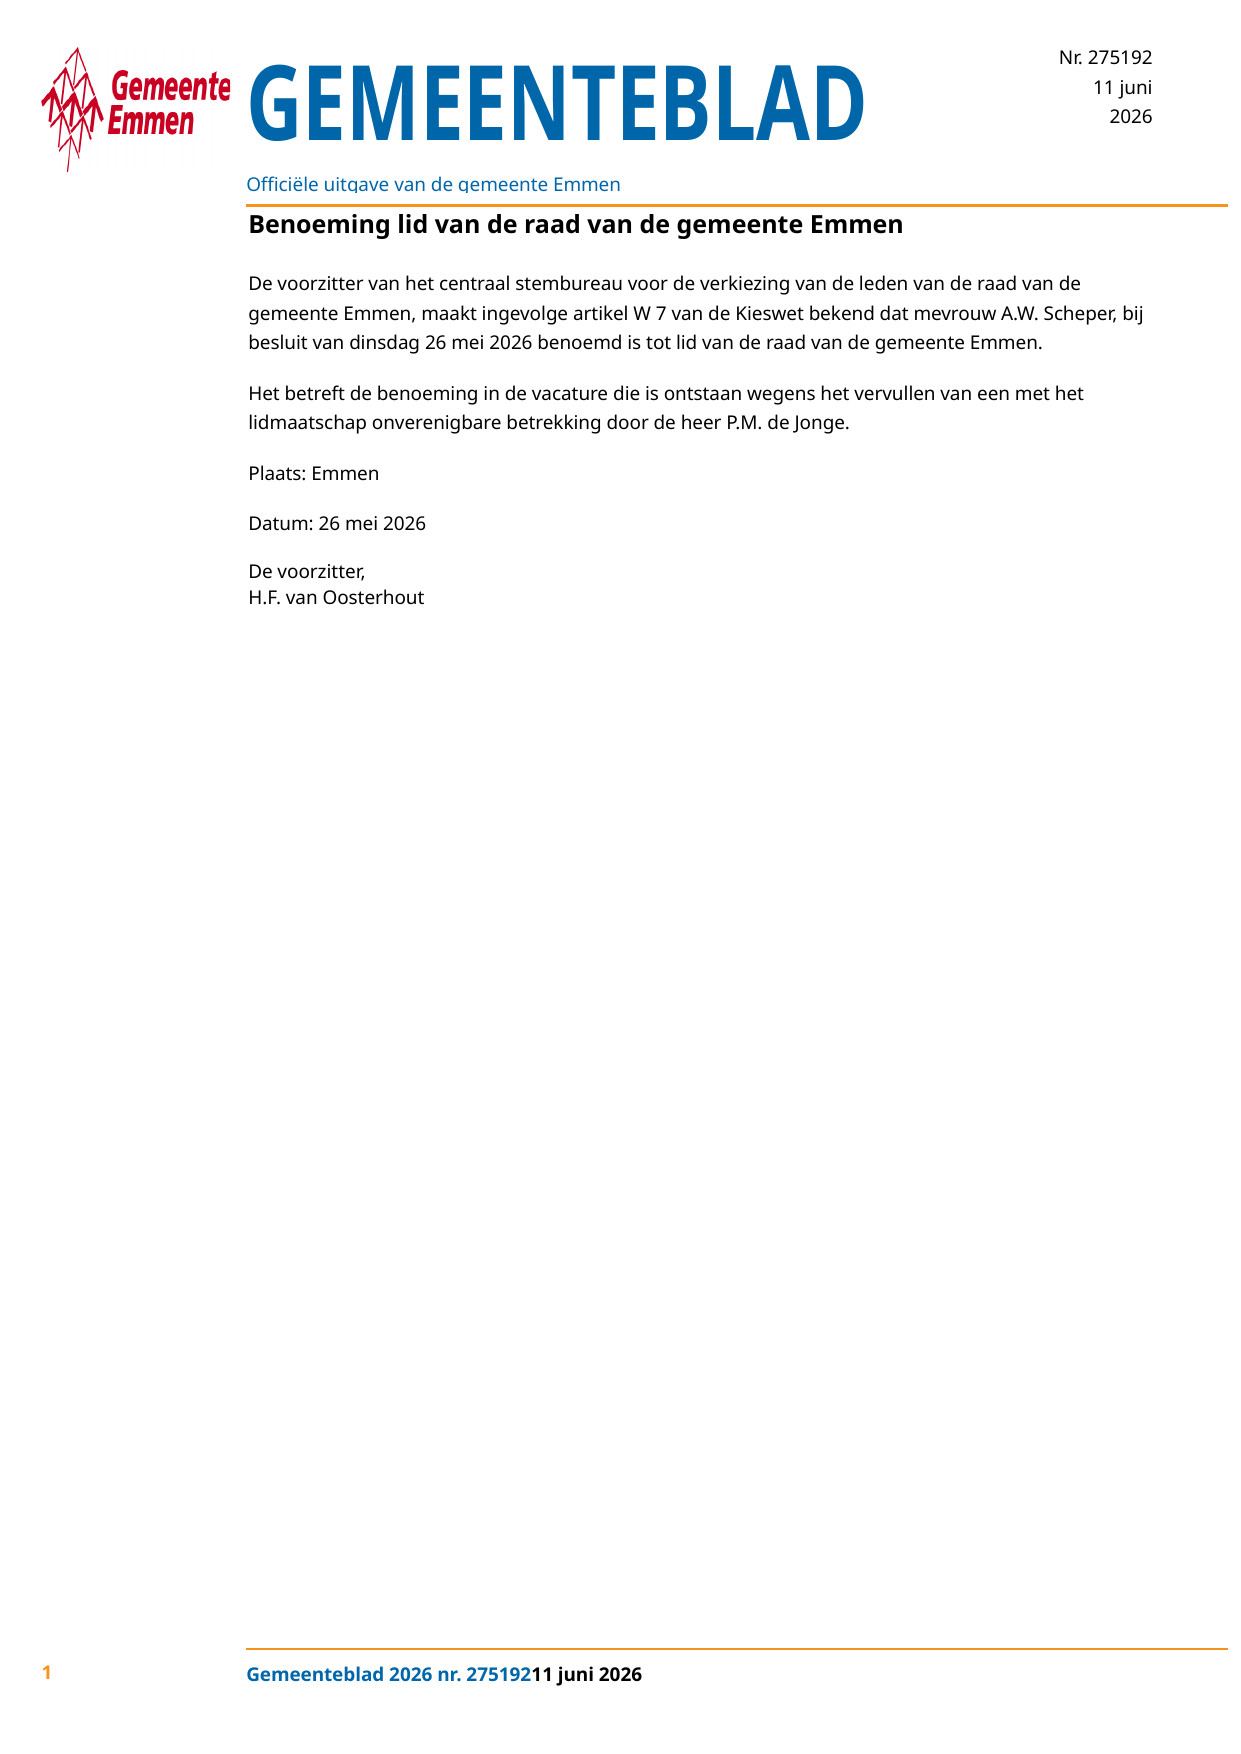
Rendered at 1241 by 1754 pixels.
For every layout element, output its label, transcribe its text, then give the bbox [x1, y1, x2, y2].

text Datum: 26 mei 2026 [248, 510, 1152, 536]
text Plaats: Emmen [248, 460, 1152, 486]
picture [41, 47, 231, 172]
text De voorzitter, [248, 558, 1152, 584]
text Benoeming lid van de raad van de gemeente Emmen [248, 207, 1152, 241]
text Het betreft de benoeming in de vacature die is ontstaan wegens het vervullen van een met het lidmaatschap onverenigbare betrekking door de heer P.M. de Jonge. [248, 380, 1152, 435]
text H.F. van Oosterhout [248, 584, 1152, 609]
text De voorzitter van het centraal stembureau voor de verkiezing van de leden van de raad van de gemeente Emmen, maakt ingevolge artikel W 7 van de Kieswet bekend dat mevrouw A.W. Scheper, bij besluit van dinsdag 26 mei 2026 benoemd is tot lid van de raad van de gemeente Emmen. [248, 270, 1152, 355]
